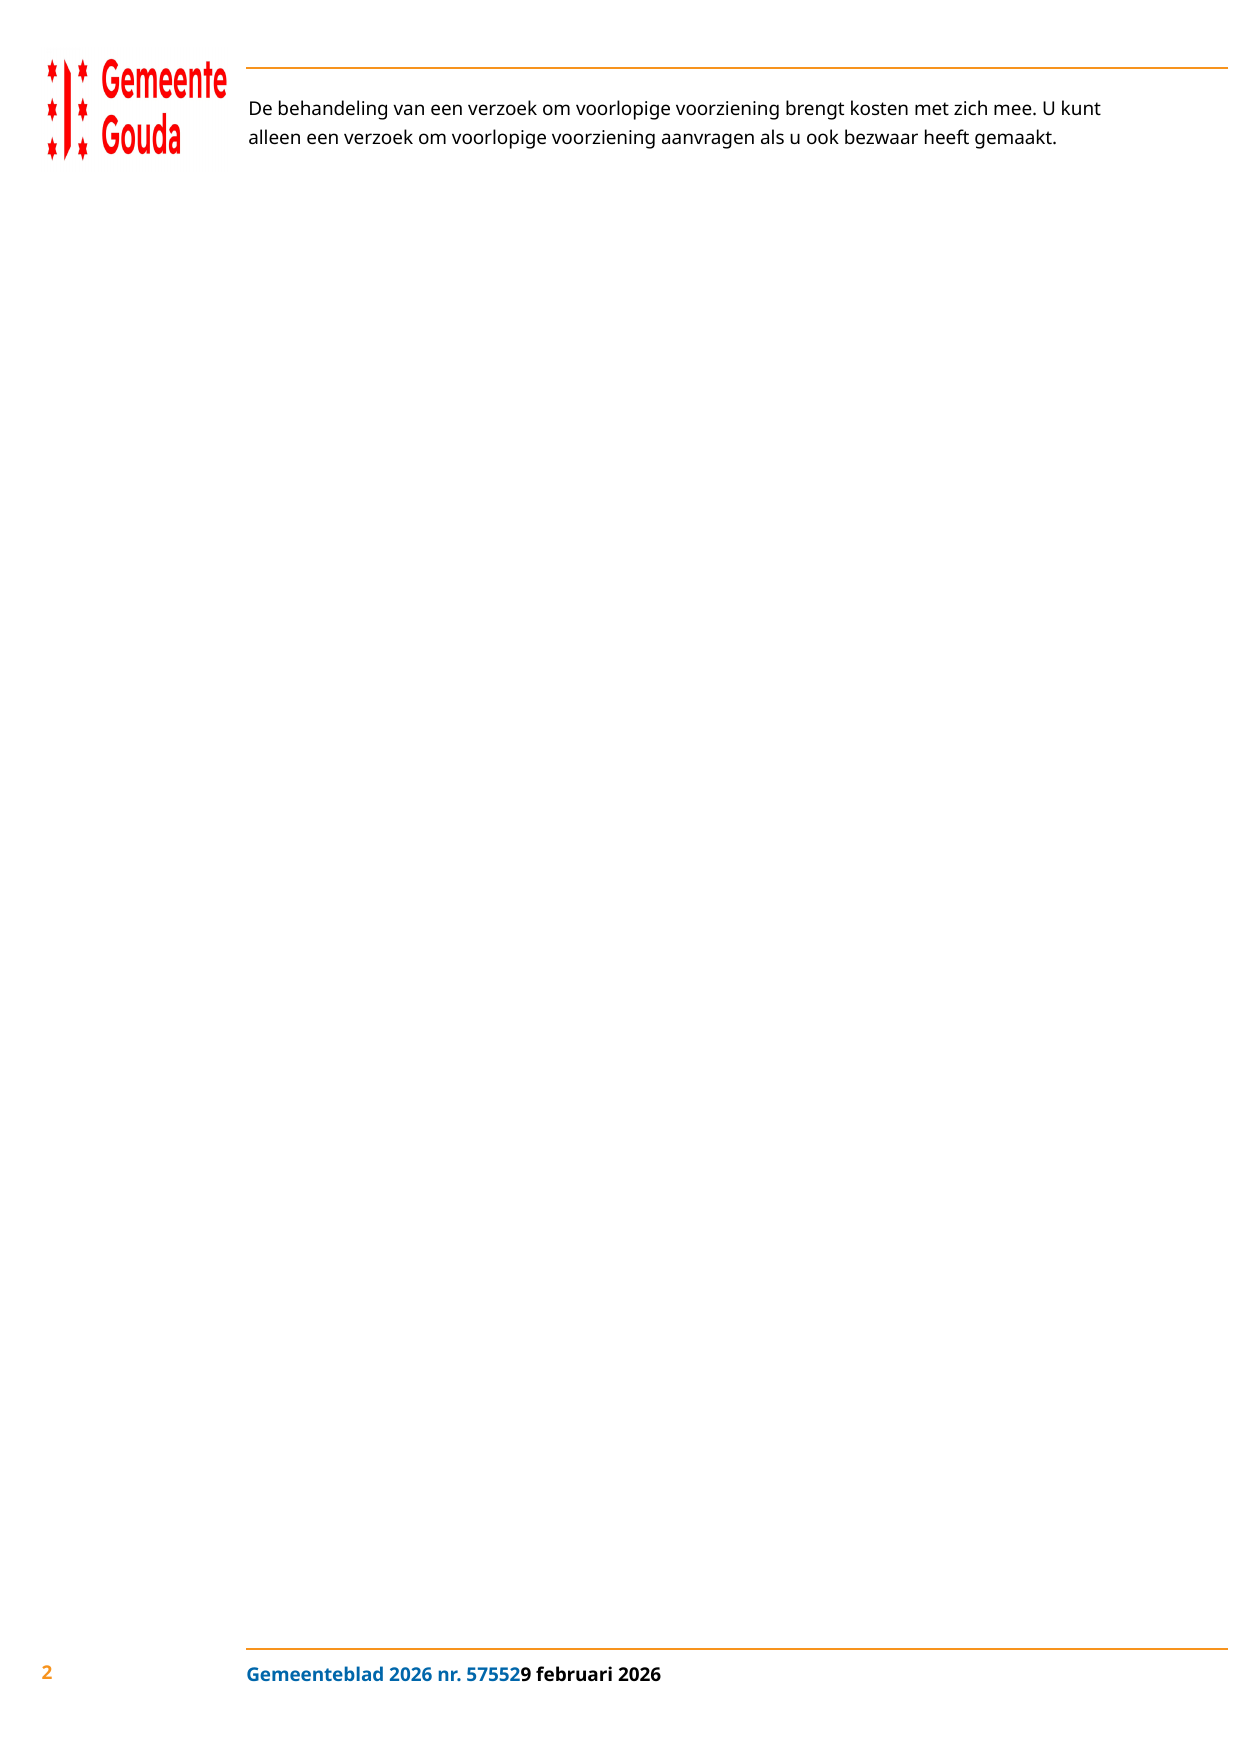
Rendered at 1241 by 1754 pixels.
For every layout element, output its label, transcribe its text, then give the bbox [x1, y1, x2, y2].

text De behandeling van een verzoek om voorlopige voorziening brengt kosten met zich mee. U kunt alleen een verzoek om voorlopige voorziening aanvragen als u ook bezwaar heeft gemaakt. [248, 95, 1152, 150]
picture [41, 47, 231, 172]
